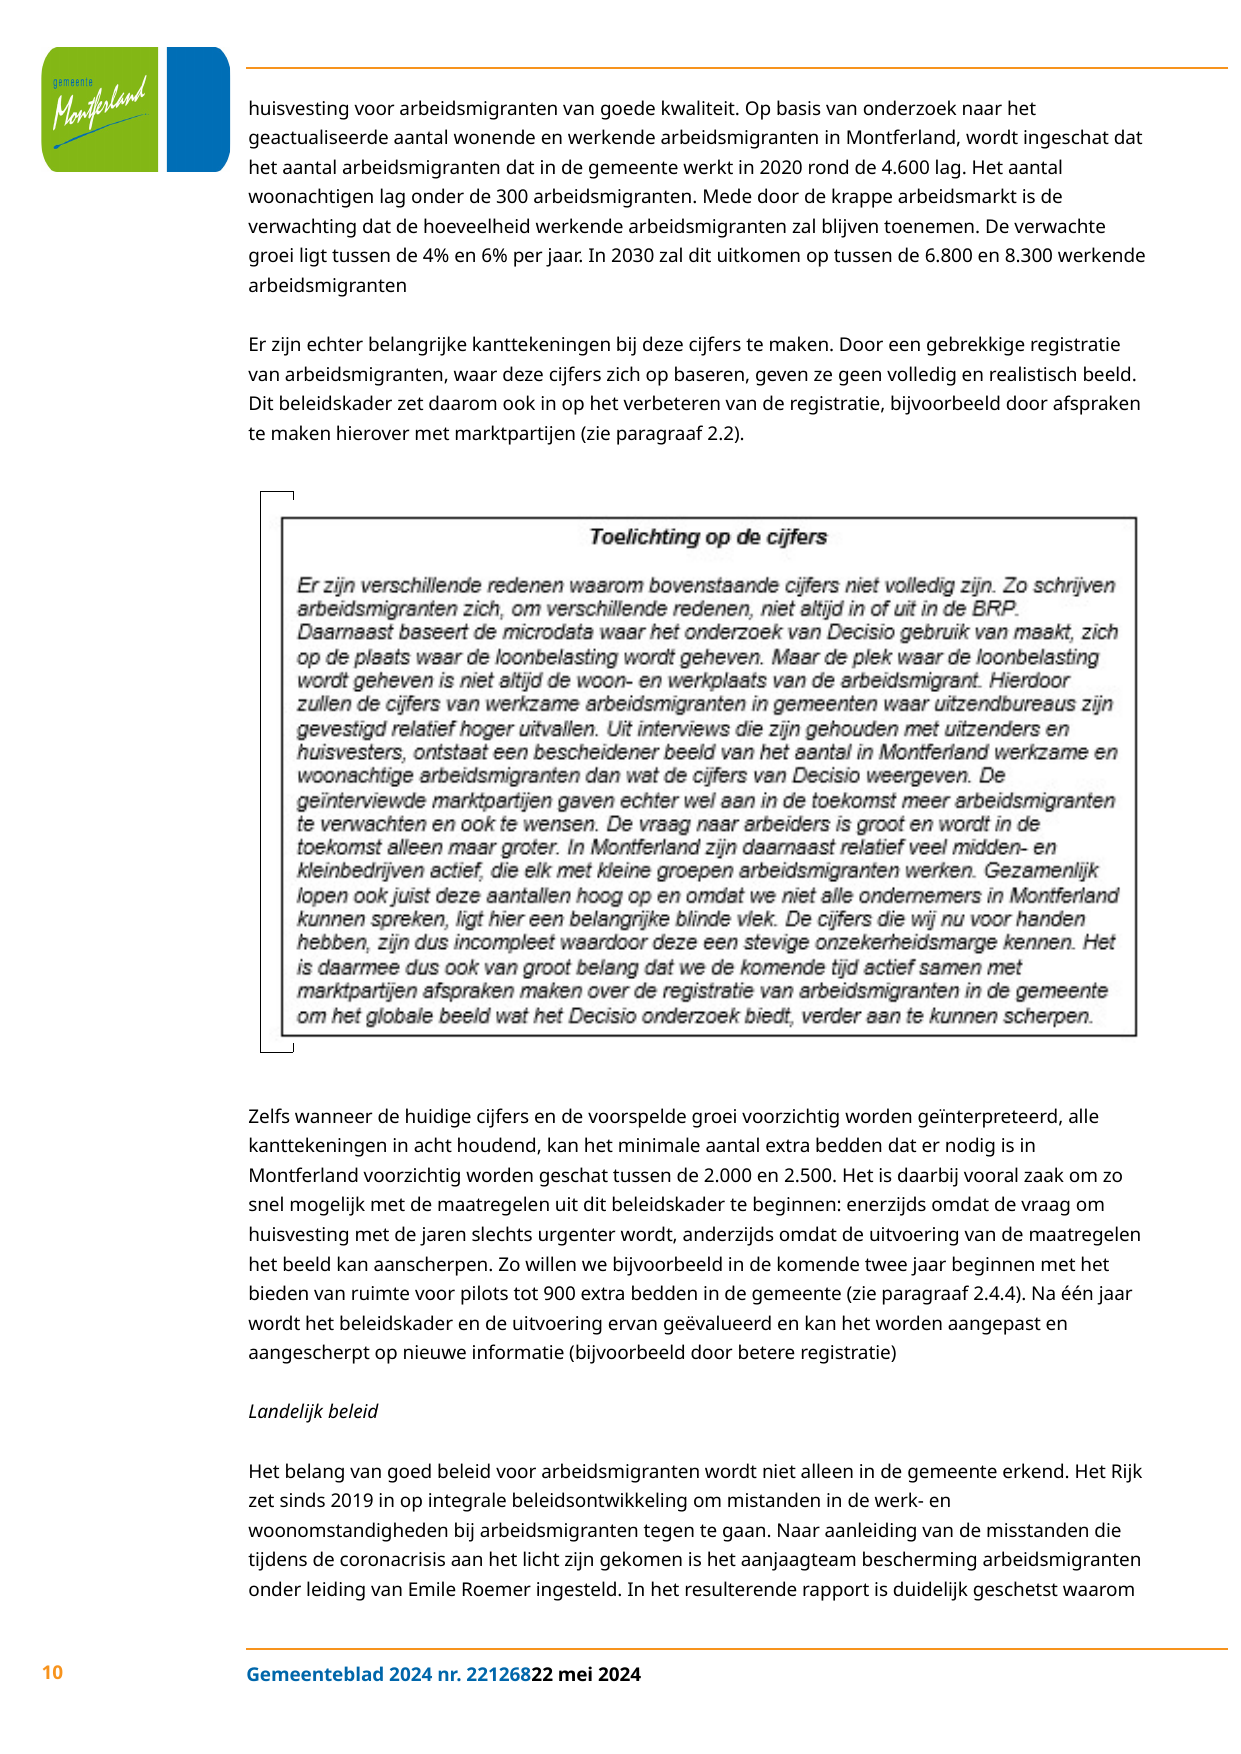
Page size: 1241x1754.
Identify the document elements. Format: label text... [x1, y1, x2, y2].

text Er zijn echter belangrijke kanttekeningen bij deze cijfers te maken. Door een gebrekkige registratie van arbeidsmigranten, waar deze cijfers zich op baseren, geven ze geen volledig en realistisch beeld. Dit beleidskader zet daarom ook in op het verbeteren van de registratie, bijvoorbeeld door afspraken te maken hierover met marktpartijen (zie paragraaf 2.2). [248, 331, 1152, 446]
picture [41, 47, 231, 172]
picture [268, 500, 1155, 1043]
text huisvesting voor arbeidsmigranten van goede kwaliteit. Op basis van onderzoek naar het geactualiseerde aantal wonende en werkende arbeidsmigranten in Montferland, wordt ingeschat dat het aantal arbeidsmigranten dat in de gemeente werkt in 2020 rond de 4.600 lag. Het aantal woonachtigen lag onder de 300 arbeidsmigranten. Mede door de krappe arbeidsmarkt is de verwachting dat de hoeveelheid werkende arbeidsmigranten zal blijven toenemen. De verwachte groei ligt tussen de 4% en 6% per jaar. In 2030 zal dit uitkomen op tussen de 6.800 en 8.300 werkende arbeidsmigranten [248, 95, 1152, 298]
text Landelijk beleid [248, 1399, 1152, 1424]
text Zelfs wanneer de huidige cijfers en de voorspelde groei voorzichtig worden geïnterpreteerd, alle kanttekeningen in acht houdend, kan het minimale aantal extra bedden dat er nodig is in Montferland voorzichtig worden geschat tussen de 2.000 en 2.500. Het is daarbij vooral zaak om zo snel mogelijk met de maatregelen uit dit beleidskader te beginnen: enerzijds omdat de vraag om huisvesting met de jaren slechts urgenter wordt, anderzijds omdat de uitvoering van de maatregelen het beeld kan aanscherpen. Zo willen we bijvoorbeeld in de komende twee jaar beginnen met het bieden van ruimte voor pilots tot 900 extra bedden in de gemeente (zie paragraaf 2.4.4). Na één jaar wordt het beleidskader en de uitvoering ervan geëvalueerd en kan het worden aangepast en aangescherpt op nieuwe informatie (bijvoorbeeld door betere registratie) [248, 1103, 1152, 1365]
text Het belang van goed beleid voor arbeidsmigranten wordt niet alleen in de gemeente erkend. Het Rijk zet sinds 2019 in op integrale beleidsontwikkeling om mistanden in de werk- en woonomstandigheden bij arbeidsmigranten tegen te gaan. Naar aanleiding van de misstanden die tijdens de coronacrisis aan het licht zijn gekomen is het aanjaagteam bescherming arbeidsmigranten onder leiding van Emile Roemer ingesteld. In het resulterende rapport is duidelijk geschetst waarom [248, 1458, 1152, 1602]
